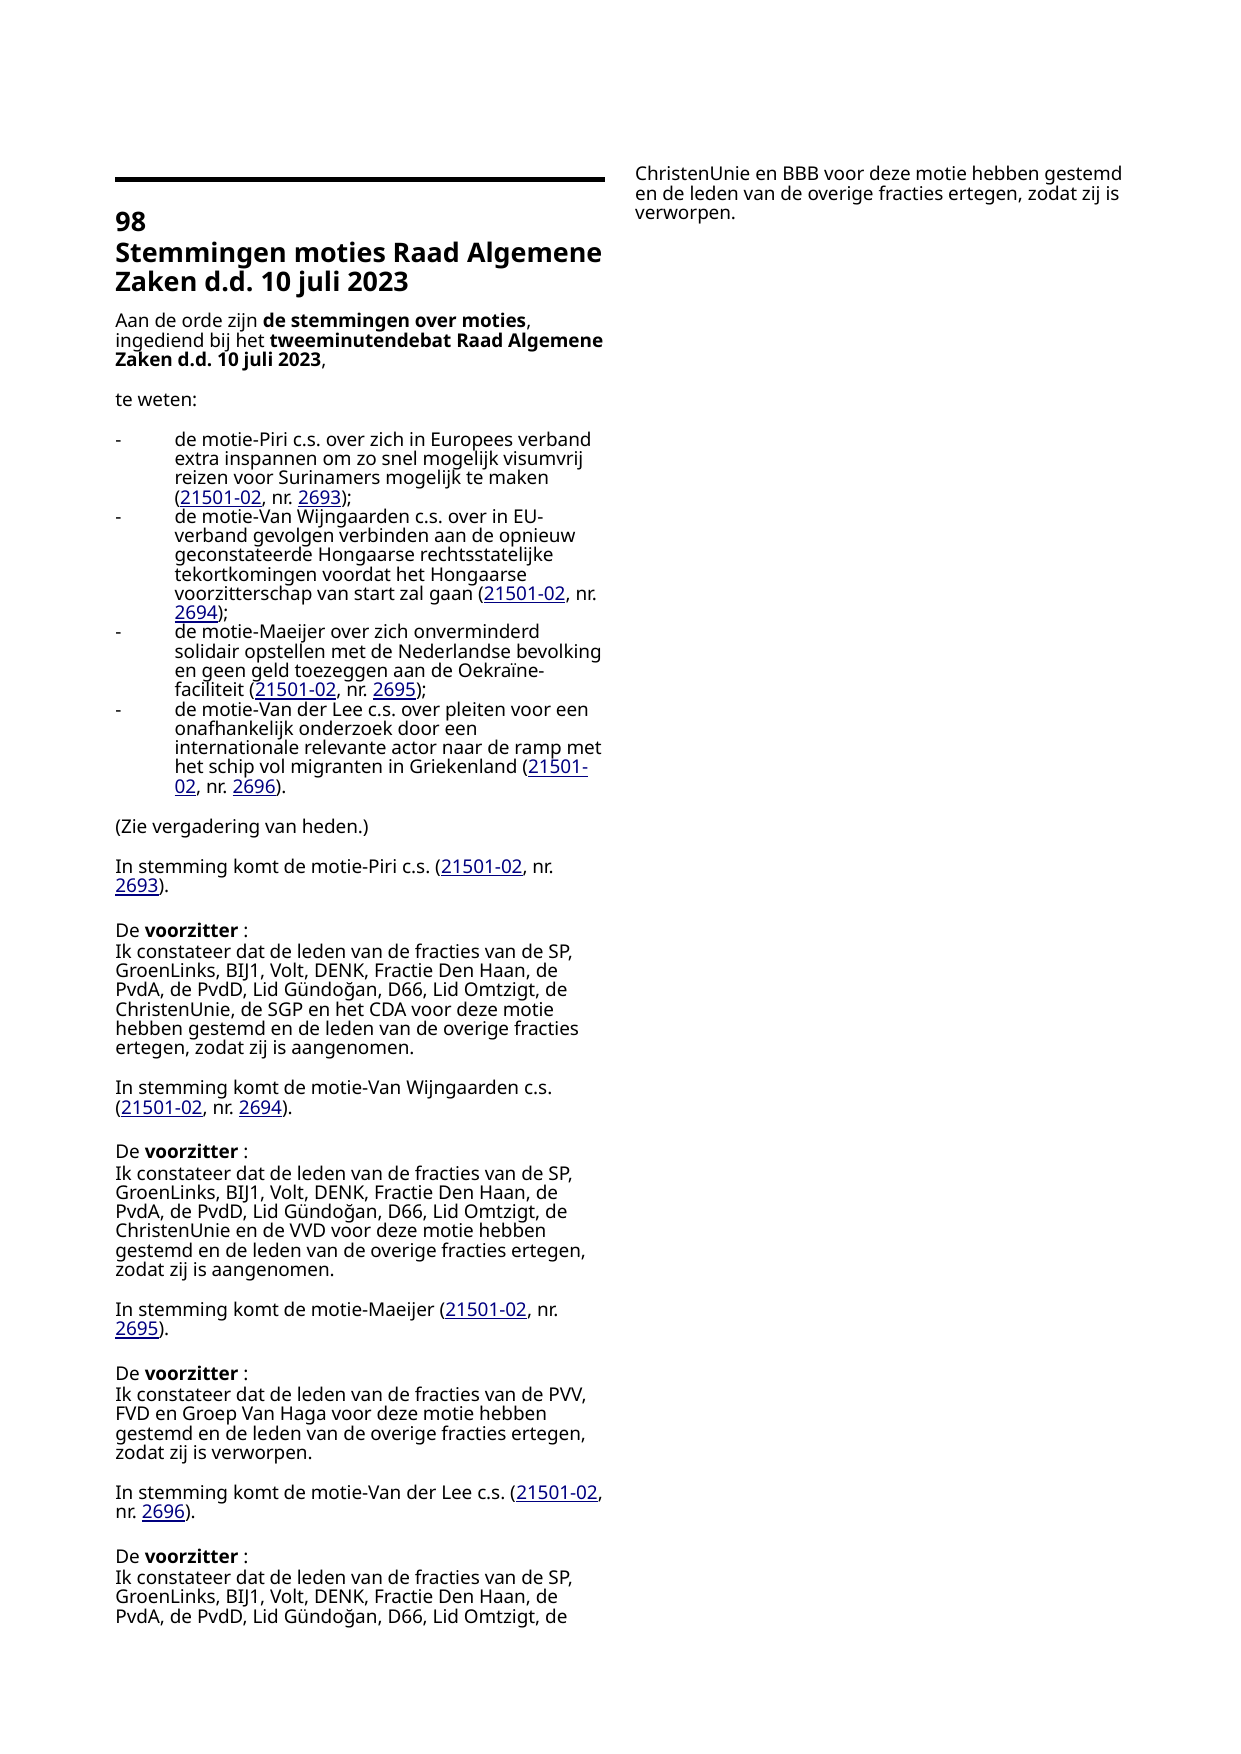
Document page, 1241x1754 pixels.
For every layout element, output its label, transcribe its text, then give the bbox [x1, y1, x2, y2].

text (Zie vergadering van heden.) [115, 818, 605, 837]
text De voorzitter : [115, 1543, 605, 1569]
text 98 [115, 203, 605, 239]
text In stemming komt de motie-Van Wijngaarden c.s. (21501-02, nr. 2694). [115, 1079, 605, 1118]
list de motie-Piri c.s. over zich in Europees verband extra inspannen om zo snel mogelijk visumvrij reizen voor Surinamers mogelijk te maken (21501-02, nr. 2693); [115, 431, 605, 508]
text Ik constateer dat de leden van de fracties van de SP, GroenLinks, BIJ1, Volt, DENK, Fractie Den Haan, de PvdA, de PvdD, Lid Gündoğan, D66, Lid Omtzigt, de [115, 1569, 605, 1627]
text In stemming komt de motie-Van der Lee c.s. (21501-02, nr. 2696). [115, 1484, 605, 1522]
list de motie-Maeijer over zich onverminderd solidair opstellen met de Nederlandse bevolking en geen geld toezeggen aan de Oekraïne-faciliteit (21501-02, nr. 2695); [115, 623, 605, 701]
text In stemming komt de motie-Maeijer (21501-02, nr. 2695). [115, 1301, 605, 1339]
text ChristenUnie en BBB voor deze motie hebben gestemd en de leden van de overige fracties ertegen, zodat zij is verworpen. [635, 165, 1125, 223]
text Ik constateer dat de leden van de fracties van de SP, GroenLinks, BIJ1, Volt, DENK, Fractie Den Haan, de PvdA, de PvdD, Lid Gündoğan, D66, Lid Omtzigt, de ChristenUnie, de SGP en het CDA voor deze motie hebben gestemd en de leden van de overige fracties ertegen, zodat zij is aangenomen. [115, 943, 605, 1058]
list de motie-Van Wijngaarden c.s. over in EU-verband gevolgen verbinden aan de opnieuw geconstateerde Hongaarse rechtsstatelijke tekortkomingen voordat het Hongaarse voorzitterschap van start zal gaan (21501-02, nr. 2694); [115, 508, 605, 623]
text De voorzitter : [115, 917, 605, 943]
text te weten: [115, 391, 605, 410]
text In stemming komt de motie-Piri c.s. (21501-02, nr. 2693). [115, 858, 605, 896]
text De voorzitter : [115, 1360, 605, 1386]
list de motie-Van der Lee c.s. over pleiten voor een onafhankelijk onderzoek door een internationale relevante actor naar de ramp met het schip vol migranten in Griekenland (21501-02, nr. 2696). [115, 701, 605, 797]
text Ik constateer dat de leden van de fracties van de SP, GroenLinks, BIJ1, Volt, DENK, Fractie Den Haan, de PvdA, de PvdD, Lid Gündoğan, D66, Lid Omtzigt, de ChristenUnie en de VVD voor deze motie hebben gestemd en de leden van de overige fracties ertegen, zodat zij is aangenomen. [115, 1164, 605, 1280]
text Stemmingen moties Raad Algemene Zaken d.d. 10 juli 2023 [115, 239, 605, 312]
text De voorzitter : [115, 1139, 605, 1164]
text Ik constateer dat de leden van de fracties van de PVV, FVD en Groep Van Haga voor deze motie hebben gestemd en de leden van de overige fracties ertegen, zodat zij is verworpen. [115, 1386, 605, 1463]
text Aan de orde zijn de stemmingen over moties, ingediend bij het tweeminutendebat Raad Algemene Zaken d.d. 10 juli 2023, [115, 312, 605, 370]
